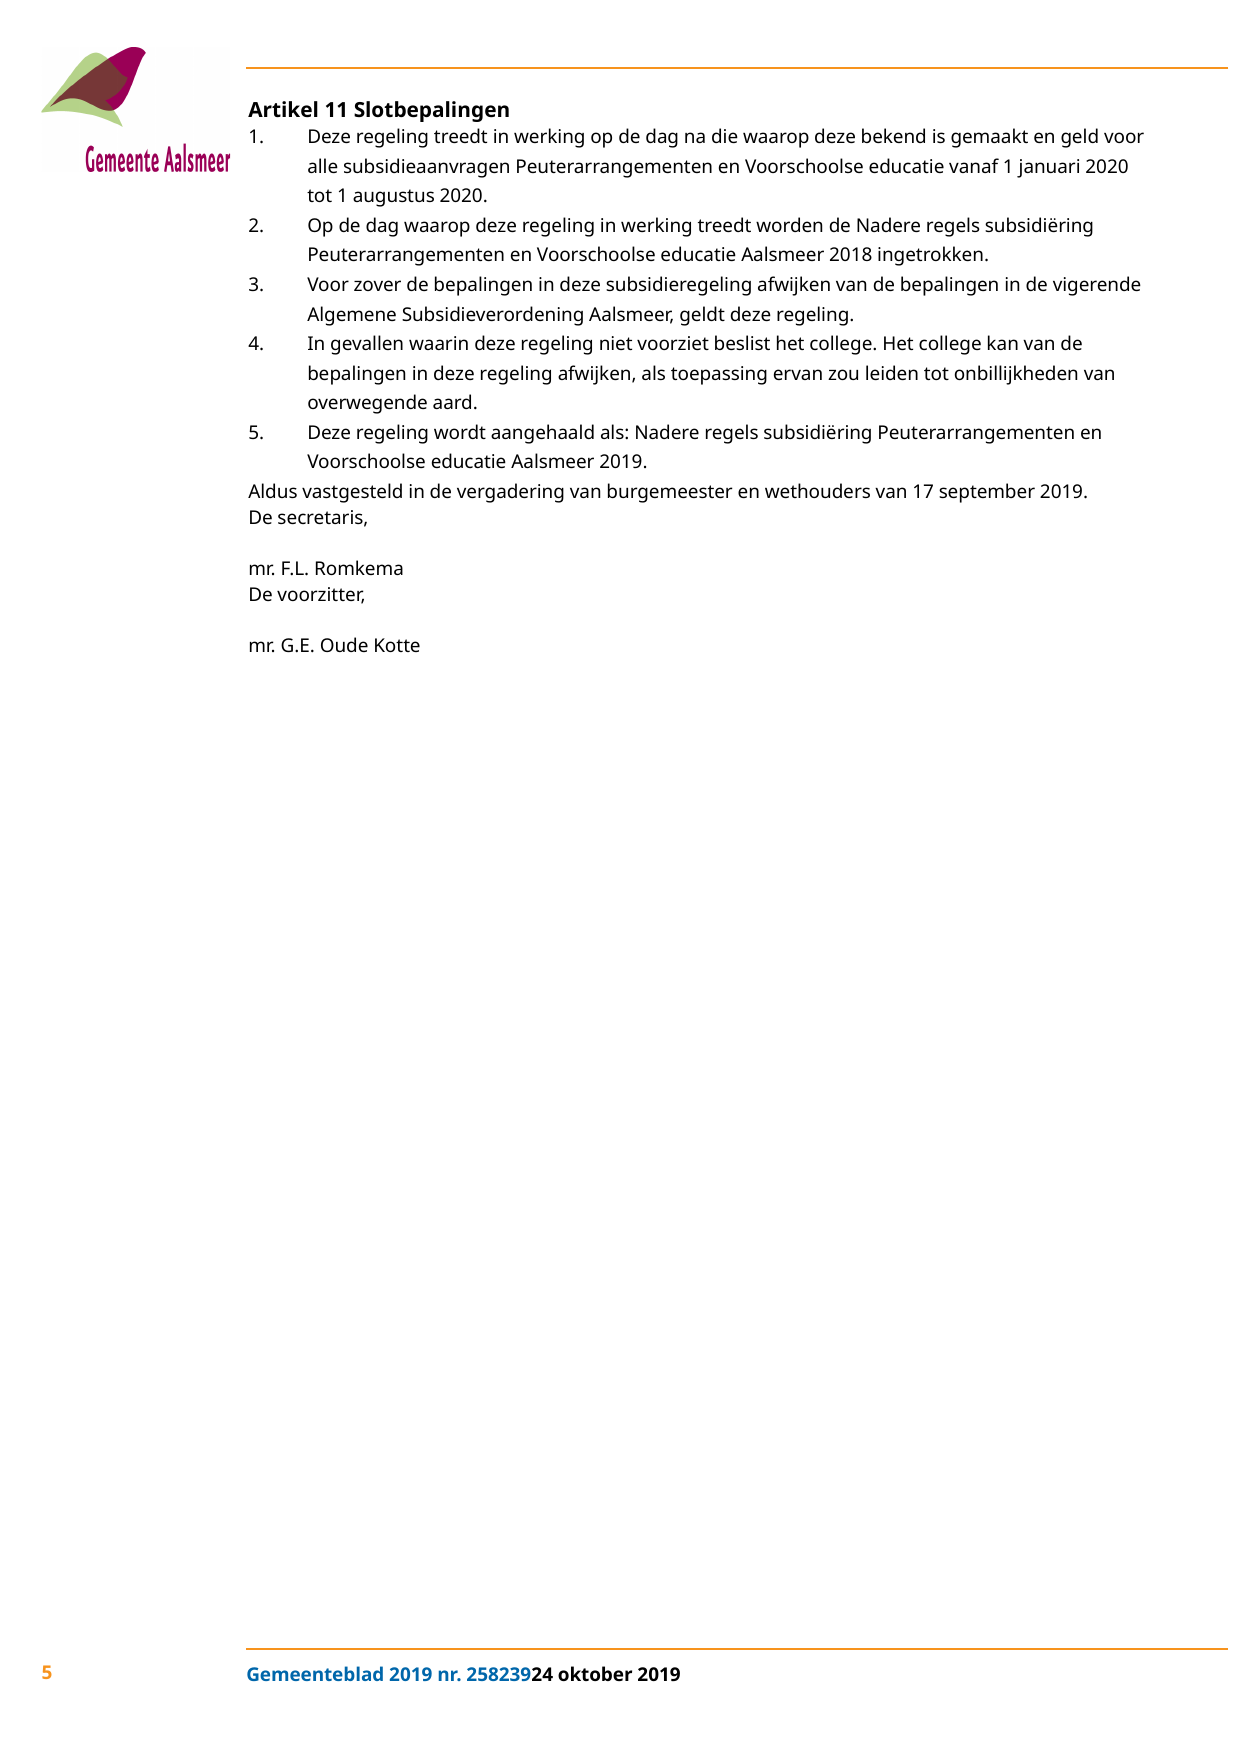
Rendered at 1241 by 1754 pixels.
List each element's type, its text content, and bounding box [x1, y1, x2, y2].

text mr. G.E. Oude Kotte [248, 633, 1152, 658]
picture [41, 47, 231, 172]
list Voor zover de bepalingen in deze subsidieregeling afwijken van de bepalingen in de vigerende Algemene Subsidieverordening Aalsmeer, geldt deze regeling. [248, 271, 1152, 326]
text mr. F.L. Romkema [248, 555, 1152, 581]
text De voorzitter, [248, 581, 1152, 607]
list Deze regeling treedt in werking op de dag na die waarop deze bekend is gemaakt en geld voor alle subsidieaanvragen Peuterarrangementen en Voorschoolse educatie vanaf 1 januari 2020 tot 1 augustus 2020. [248, 123, 1152, 208]
list Op de dag waarop deze regeling in werking treedt worden de Nadere regels subsidiëring Peuterarrangementen en Voorschoolse educatie Aalsmeer 2018 ingetrokken. [248, 212, 1152, 267]
list Deze regeling wordt aangehaald als: Nadere regels subsidiëring Peuterarrangementen en Voorschoolse educatie Aalsmeer 2019. [248, 419, 1152, 474]
text De secretaris, [248, 504, 1152, 530]
text Aldus vastgesteld in de vergadering van burgemeester en wethouders van 17 september 2019. [248, 478, 1152, 504]
text Artikel 11 Slotbepalingen [248, 95, 1152, 123]
list In gevallen waarin deze regeling niet voorziet beslist het college. Het college kan van de bepalingen in deze regeling afwijken, als toepassing ervan zou leiden tot onbillijkheden van overwegende aard. [248, 330, 1152, 415]
